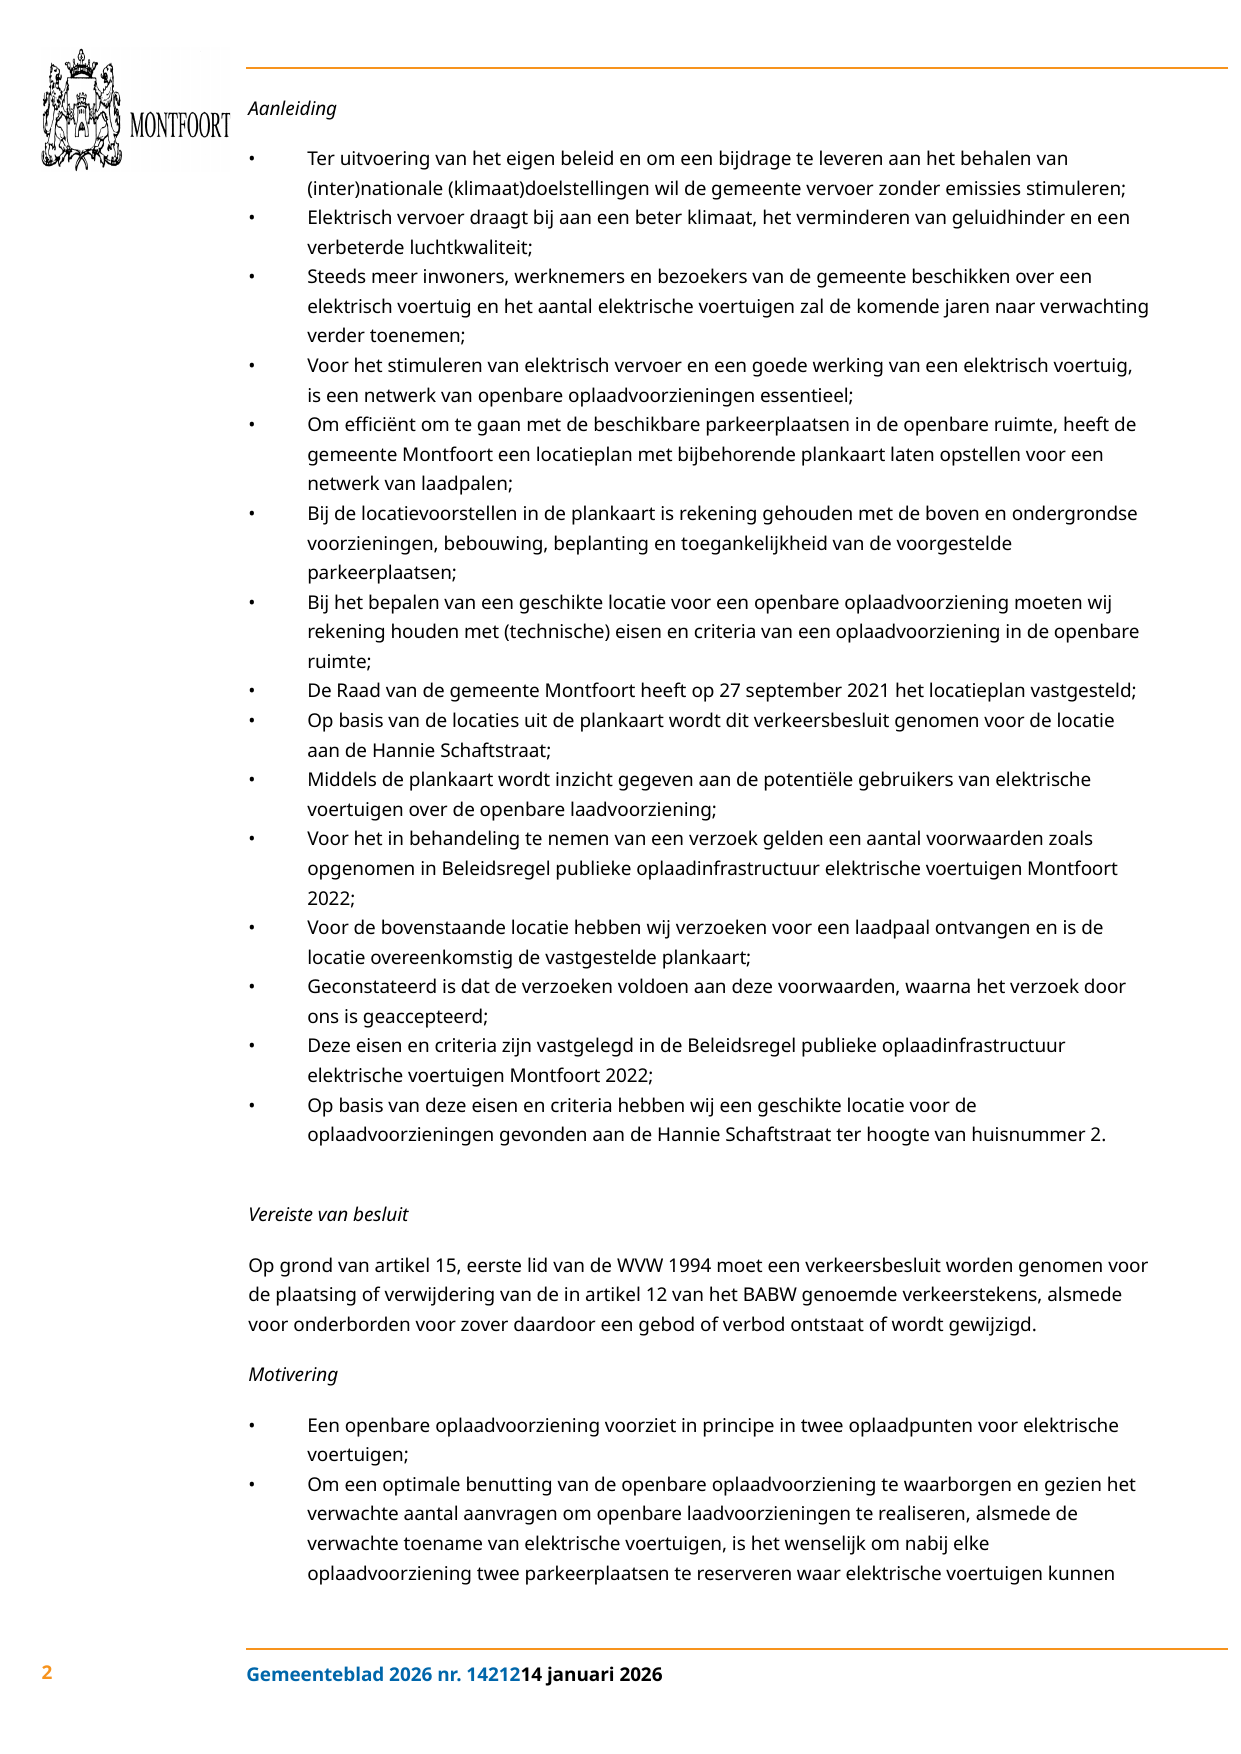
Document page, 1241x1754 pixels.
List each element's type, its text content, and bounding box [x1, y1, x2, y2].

list Bij het bepalen van een geschikte locatie voor een openbare oplaadvoorziening moeten wij rekening houden met (technische) eisen en criteria van een oplaadvoorziening in de openbare ruimte; [248, 589, 1152, 674]
text Op grond van artikel 15, eerste lid van de WVW 1994 moet een verkeersbesluit worden genomen voor de plaatsing of verwijdering van de in artikel 12 van het BABW genoemde verkeerstekens, alsmede voor onderborden voor zover daardoor een gebod of verbod ontstaat of wordt gewijzigd. [248, 1252, 1152, 1337]
list Deze eisen en criteria zijn vastgelegd in de Beleidsregel publieke oplaadinfrastructuur elektrische voertuigen Montfoort 2022; [248, 1033, 1152, 1088]
text Aanleiding [248, 95, 1152, 121]
picture [41, 47, 231, 172]
list Op basis van deze eisen en criteria hebben wij een geschikte locatie voor de oplaadvoorzieningen gevonden aan de Hannie Schaftstraat ter hoogte van huisnummer 2. [248, 1092, 1152, 1147]
list Op basis van de locaties uit de plankaart wordt dit verkeersbesluit genomen voor de locatie aan de Hannie Schaftstraat; [248, 707, 1152, 763]
list Geconstateerd is dat de verzoeken voldoen aan deze voorwaarden, waarna het verzoek door ons is geaccepteerd; [248, 973, 1152, 1029]
list Om efficiënt om te gaan met de beschikbare parkeerplaatsen in de openbare ruimte, heeft de gemeente Montfoort een locatieplan met bijbehorende plankaart laten opstellen voor een netwerk van laadpalen; [248, 411, 1152, 496]
list Voor de bovenstaande locatie hebben wij verzoeken voor een laadpaal ontvangen en is de locatie overeenkomstig de vastgestelde plankaart; [248, 914, 1152, 970]
list Middels de plankaart wordt inzicht gegeven aan de potentiële gebruikers van elektrische voertuigen over de openbare laadvoorziening; [248, 766, 1152, 822]
list Om een optimale benutting van de openbare oplaadvoorziening te waarborgen en gezien het verwachte aantal aanvragen om openbare laadvoorzieningen te realiseren, alsmede de verwachte toename van elektrische voertuigen, is het wenselijk om nabij elke oplaadvoorziening twee parkeerplaatsen te reserveren waar elektrische voertuigen kunnen [248, 1471, 1152, 1586]
list Voor het stimuleren van elektrisch vervoer en een goede werking van een elektrisch voertuig, is een netwerk van openbare oplaadvoorzieningen essentieel; [248, 352, 1152, 408]
list Steeds meer inwoners, werknemers en bezoekers van de gemeente beschikken over een elektrisch voertuig en het aantal elektrische voertuigen zal de komende jaren naar verwachting verder toenemen; [248, 263, 1152, 348]
list Elektrisch vervoer draagt bij aan een beter klimaat, het verminderen van geluidhinder en een verbeterde luchtkwaliteit; [248, 204, 1152, 260]
list Ter uitvoering van het eigen beleid en om een bijdrage te leveren aan het behalen van (inter)nationale (klimaat)doelstellingen wil de gemeente vervoer zonder emissies stimuleren; [248, 145, 1152, 201]
list Voor het in behandeling te nemen van een verzoek gelden een aantal voorwaarden zoals opgenomen in Beleidsregel publieke oplaadinfrastructuur elektrische voertuigen Montfoort 2022; [248, 826, 1152, 911]
text Motivering [248, 1361, 1152, 1387]
list Bij de locatievoorstellen in de plankaart is rekening gehouden met de boven en ondergrondse voorzieningen, bebouwing, beplanting en toegankelijkheid van de voorgestelde parkeerplaatsen; [248, 500, 1152, 585]
list Een openbare oplaadvoorziening voorziet in principe in twee oplaadpunten voor elektrische voertuigen; [248, 1412, 1152, 1467]
text Vereiste van besluit [248, 1201, 1152, 1227]
list De Raad van de gemeente Montfoort heeft op 27 september 2021 het locatieplan vastgesteld; [248, 678, 1152, 703]
